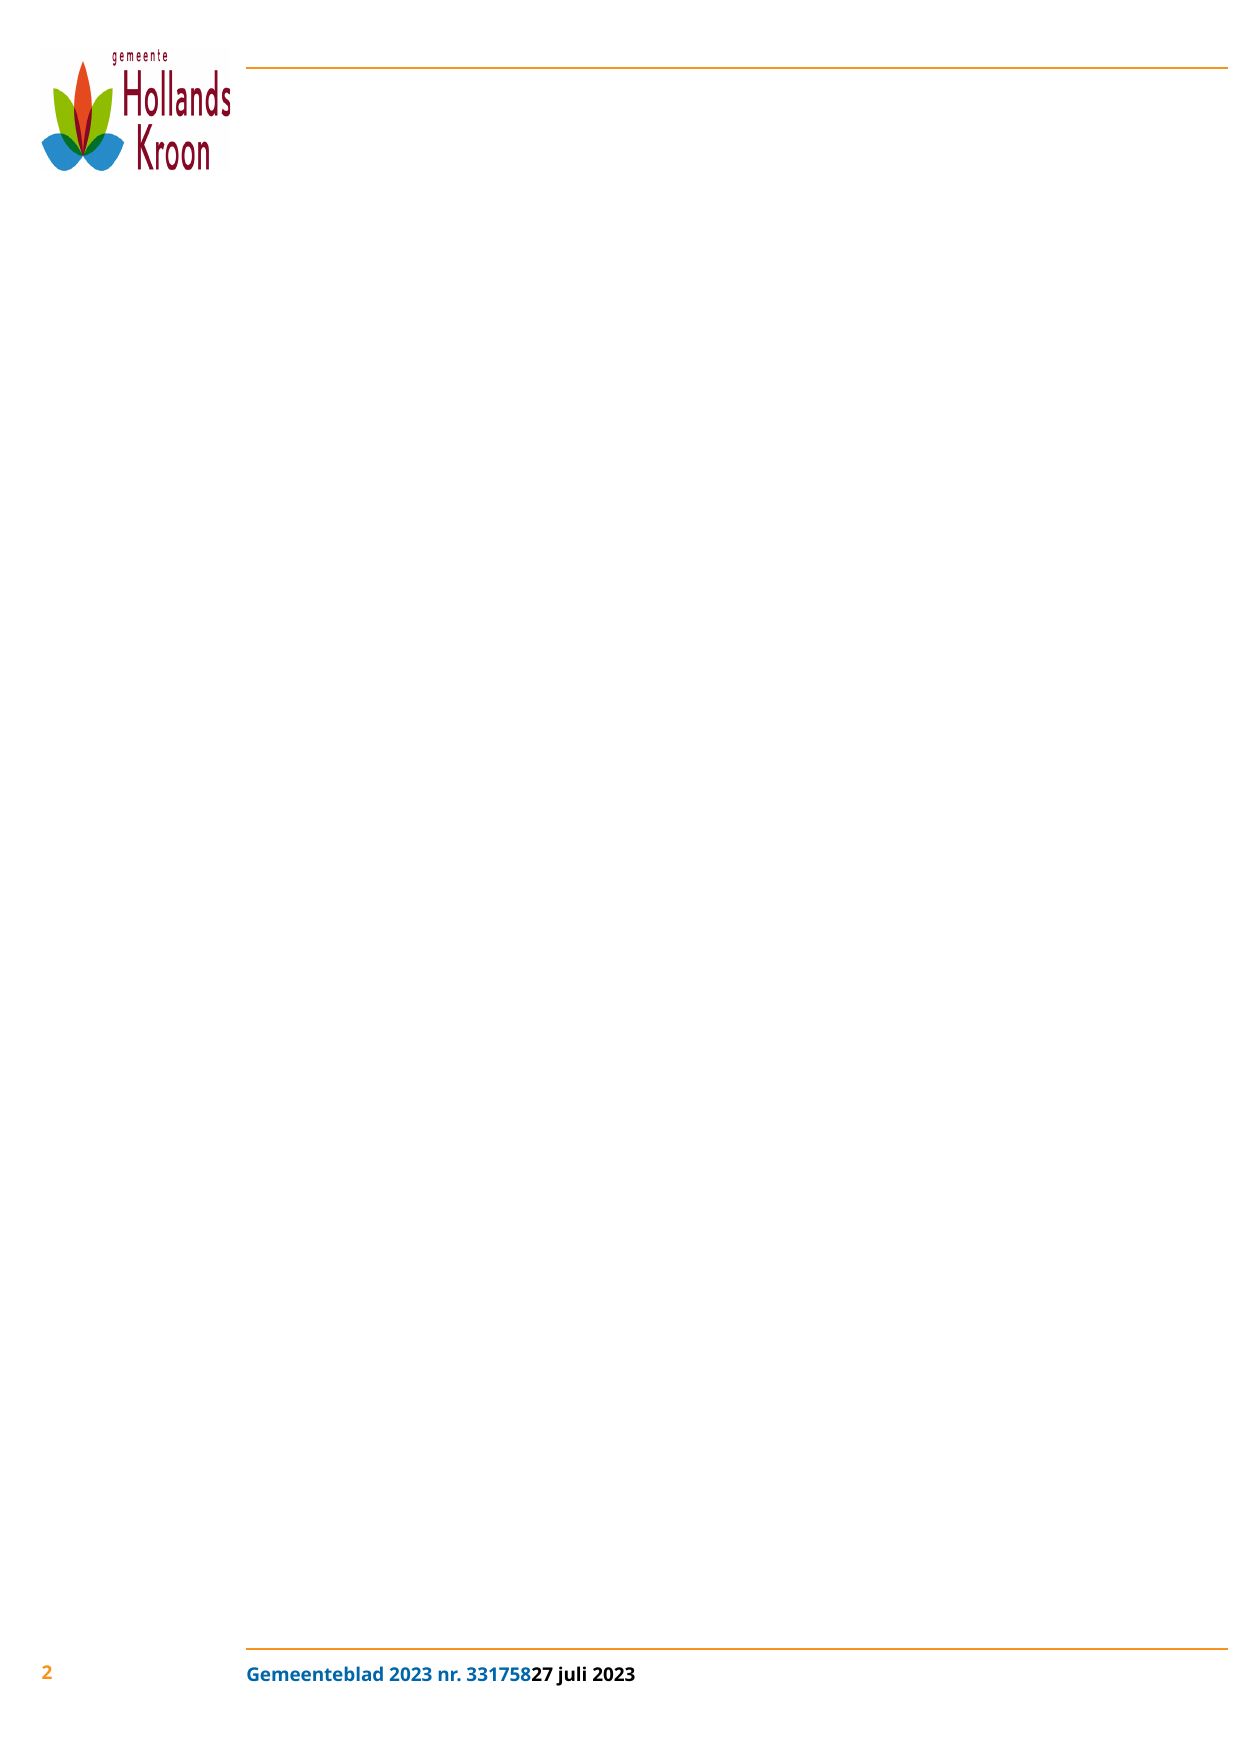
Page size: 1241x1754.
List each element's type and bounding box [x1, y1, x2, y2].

picture [41, 47, 231, 172]
